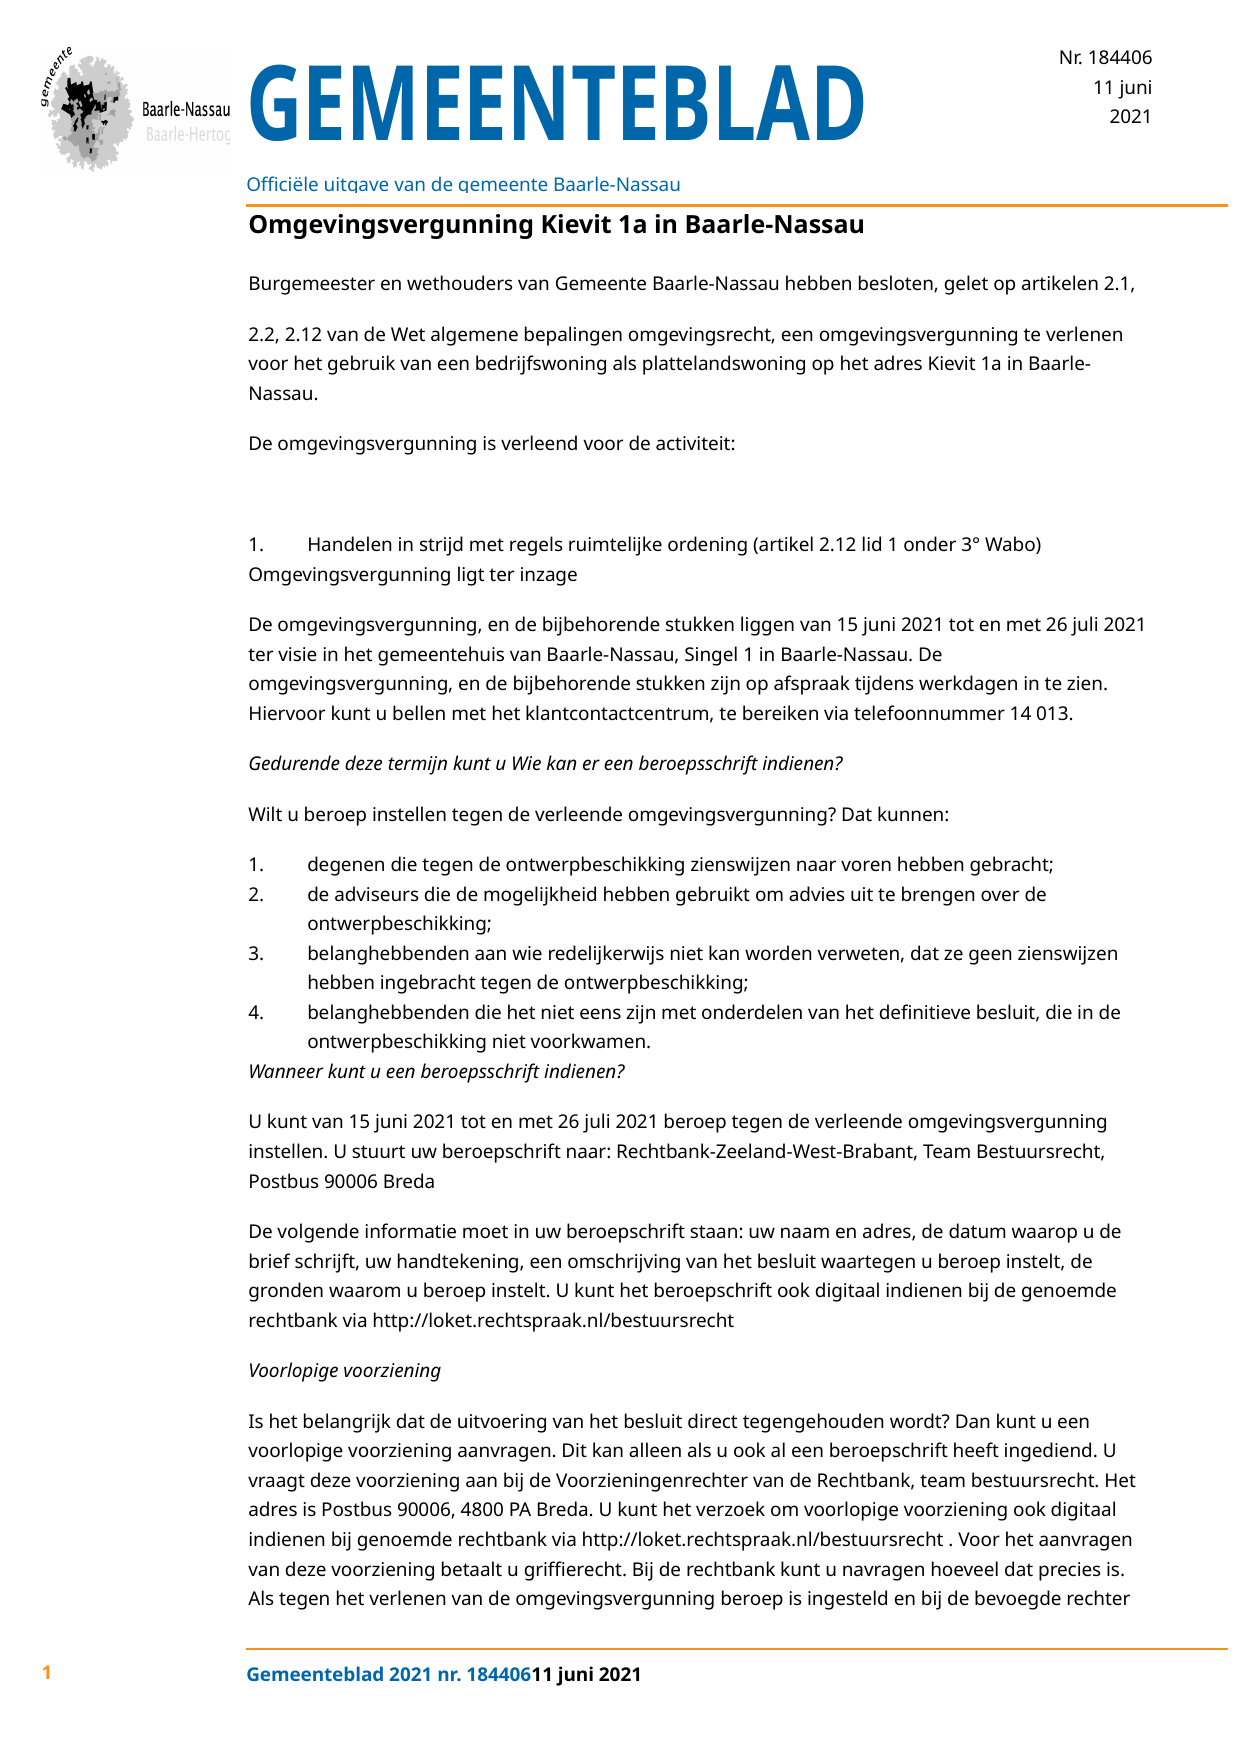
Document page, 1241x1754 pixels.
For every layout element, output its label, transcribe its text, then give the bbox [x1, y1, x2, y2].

text Omgevingsvergunning Kievit 1a in Baarle-Nassau [248, 207, 1152, 241]
text De volgende informatie moet in uw beroepschrift staan: uw naam en adres, de datum waarop u de brief schrijft, uw handtekening, een omschrijving van het besluit waartegen u beroep instelt, de gronden waarom u beroep instelt. U kunt het beroepschrift ook digitaal indienen bij de genoemde rechtbank via http://loket.rechtspraak.nl/bestuursrecht [248, 1218, 1152, 1333]
text 2.2, 2.12 van de Wet algemene bepalingen omgevingsrecht, een omgevingsvergunning te verlenen voor het gebruik van een bedrijfswoning als plattelandswoning op het adres Kievit 1a in Baarle-Nassau. [248, 321, 1152, 406]
picture [41, 47, 231, 172]
text Burgemeester en wethouders van Gemeente Baarle-Nassau hebben besloten, gelet op artikelen 2.1, [248, 270, 1152, 296]
text Is het belangrijk dat de uitvoering van het besluit direct tegengehouden wordt? Dan kunt u een voorlopige voorziening aanvragen. Dit kan alleen als u ook al een beroepschrift heeft ingediend. U vraagt deze voorziening aan bij de Voorzieningenrechter van de Rechtbank, team bestuursrecht. Het adres is Postbus 90006, 4800 PA Breda. U kunt het verzoek om voorlopige voorziening ook digitaal indienen bij genoemde rechtbank via http://loket.rechtspraak.nl/bestuursrecht . Voor het aanvragen van deze voorziening betaalt u griffierecht. Bij de rechtbank kunt u navragen hoeveel dat precies is. Als tegen het verlenen van de omgevingsvergunning beroep is ingesteld en bij de bevoegde rechter [248, 1408, 1152, 1611]
text Voorlopige voorziening [248, 1357, 1152, 1383]
text U kunt van 15 juni 2021 tot en met 26 juli 2021 beroep tegen de verleende omgevingsvergunning instellen. U stuurt uw beroepschrift naar: Rechtbank-Zeeland-West-Brabant, Team Bestuursrecht, Postbus 90006 Breda [248, 1109, 1152, 1193]
text Wanneer kunt u een beroepsschrift indienen? [248, 1058, 1152, 1084]
list de adviseurs die de mogelijkheid hebben gebruikt om advies uit te brengen over de ontwerpbeschikking; [248, 881, 1152, 936]
list belanghebbenden die het niet eens zijn met onderdelen van het definitieve besluit, die in de ontwerpbeschikking niet voorkwamen. [248, 999, 1152, 1054]
text Gedurende deze termijn kunt u Wie kan er een beroepsschrift indienen? [248, 750, 1152, 776]
text Omgevingsvergunning ligt ter inzage [248, 561, 1152, 586]
text De omgevingsvergunning is verleend voor de activiteit: [248, 430, 1152, 456]
text Wilt u beroep instellen tegen de verleende omgevingsvergunning? Dat kunnen: [248, 801, 1152, 826]
list Handelen in strijd met regels ruimtelijke ordening (artikel 2.12 lid 1 onder 3° Wabo) [248, 531, 1152, 557]
text De omgevingsvergunning, en de bijbehorende stukken liggen van 15 juni 2021 tot en met 26 juli 2021 ter visie in het gemeentehuis van Baarle-Nassau, Singel 1 in Baarle-Nassau. De omgevingsvergunning, en de bijbehorende stukken zijn op afspraak tijdens werkdagen in te zien. Hiervoor kunt u bellen met het klantcontactcentrum, te bereiken via telefoonnummer 14 013. [248, 611, 1152, 726]
list belanghebbenden aan wie redelijkerwijs niet kan worden verweten, dat ze geen zienswijzen hebben ingebracht tegen de ontwerpbeschikking; [248, 940, 1152, 995]
list degenen die tegen de ontwerpbeschikking zienswijzen naar voren hebben gebracht; [248, 851, 1152, 877]
